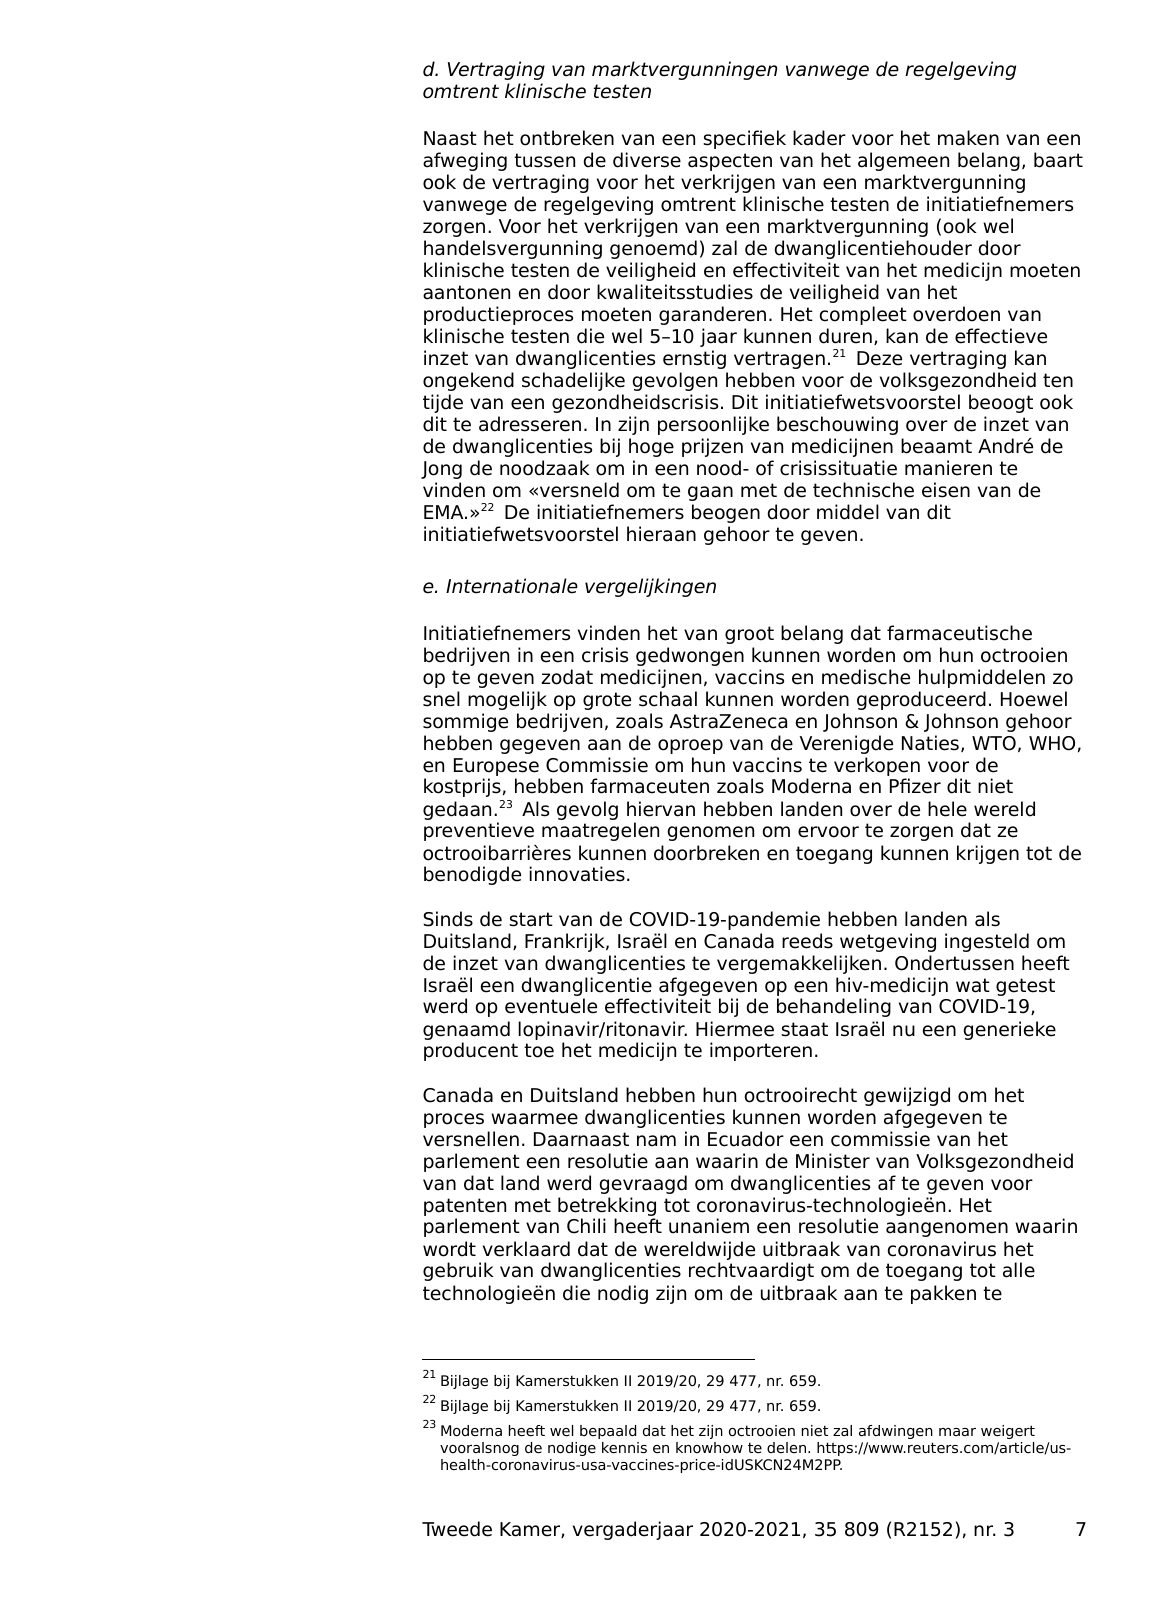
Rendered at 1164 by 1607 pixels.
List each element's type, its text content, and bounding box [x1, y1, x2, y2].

subtitle e. Internationale vergelijkingen [422, 576, 1087, 598]
text Moderna heeft wel bepaald dat het zijn octrooien niet zal afdwingen maar weigert vooralsnog de nodige kennis en knowhow te delen. https://www.reuters.com/article/us-health-coronavirus-usa-vaccines-price-idUSKCN24M2PP. [422, 1418, 1087, 1474]
text Bijlage bij Kamerstukken II 2019/20, 29 477, nr. 659. [422, 1393, 1087, 1416]
text Initiatiefnemers vinden het van groot belang dat farmaceutische bedrijven in een crisis gedwongen kunnen worden om hun octrooien op te geven zodat medicijnen, vaccins en medische hulpmiddelen zo snel mogelijk op grote schaal kunnen worden geproduceerd. Hoewel sommige bedrijven, zoals AstraZeneca en Johnson & Johnson gehoor hebben gegeven aan de oproep van de Verenigde Naties, WTO, WHO, en Europese Commissie om hun vaccins te verkopen voor de kostprijs, hebben farmaceuten zoals Moderna en Pfizer dit niet gedaan. Als gevolg hiervan hebben landen over de hele wereld preventieve maatregelen genomen om ervoor te zorgen dat ze octrooibarrières kunnen doorbreken en toegang kunnen krijgen tot de benodigde innovaties. [422, 623, 1087, 886]
subtitle d. Vertraging van marktvergunningen vanwege de regelgeving omtrent klinische testen [422, 59, 1087, 103]
text Canada en Duitsland hebben hun octrooirecht gewijzigd om het proces waarmee dwanglicenties kunnen worden afgegeven te versnellen. Daarnaast nam in Ecuador een commissie van het parlement een resolutie aan waarin de Minister van Volksgezondheid van dat land werd gevraagd om dwanglicenties af te geven voor patenten met betrekking tot coronavirus-technologieën. Het parlement van Chili heeft unaniem een resolutie aangenomen waarin wordt verklaard dat de wereldwijde uitbraak van coronavirus het gebruik van dwanglicenties rechtvaardigt om de toegang tot alle technologieën die nodig zijn om de uitbraak aan te pakken te [422, 1084, 1087, 1304]
text Bijlage bij Kamerstukken II 2019/20, 29 477, nr. 659. [422, 1368, 1087, 1391]
text Naast het ontbreken van een specifiek kader voor het maken van een afweging tussen de diverse aspecten van het algemeen belang, baart ook de vertraging voor het verkrijgen van een marktvergunning vanwege de regelgeving omtrent klinische testen de initiatiefnemers zorgen. Voor het verkrijgen van een marktvergunning (ook wel handelsvergunning genoemd) zal de dwanglicentiehouder door klinische testen de veiligheid en effectiviteit van het medicijn moeten aantonen en door kwaliteitsstudies de veiligheid van het productieproces moeten garanderen. Het compleet overdoen van klinische testen die wel 5–10 jaar kunnen duren, kan de effectieve inzet van dwanglicenties ernstig vertragen. Deze vertraging kan ongekend schadelijke gevolgen hebben voor de volksgezondheid ten tijde van een gezondheidscrisis. Dit initiatiefwetsvoorstel beoogt ook dit te adresseren. In zijn persoonlijke beschouwing over de inzet van de dwanglicenties bij hoge prijzen van medicijnen beaamt André de Jong de noodzaak om in een nood- of crisissituatie manieren te vinden om «versneld om te gaan met de technische eisen van de EMA.» De initiatiefnemers beogen door middel van dit initiatiefwetsvoorstel hieraan gehoor te geven. [422, 128, 1087, 546]
text Sinds de start van de COVID-19-pandemie hebben landen als Duitsland, Frankrijk, Israël en Canada reeds wetgeving ingesteld om de inzet van dwanglicenties te vergemakkelijken. Ondertussen heeft Israël een dwanglicentie afgegeven op een hiv-medicijn wat getest werd op eventuele effectiviteit bij de behandeling van COVID-19, genaamd lopinavir/ritonavir. Hiermee staat Israël nu een generieke producent toe het medicijn te importeren. [422, 908, 1087, 1062]
